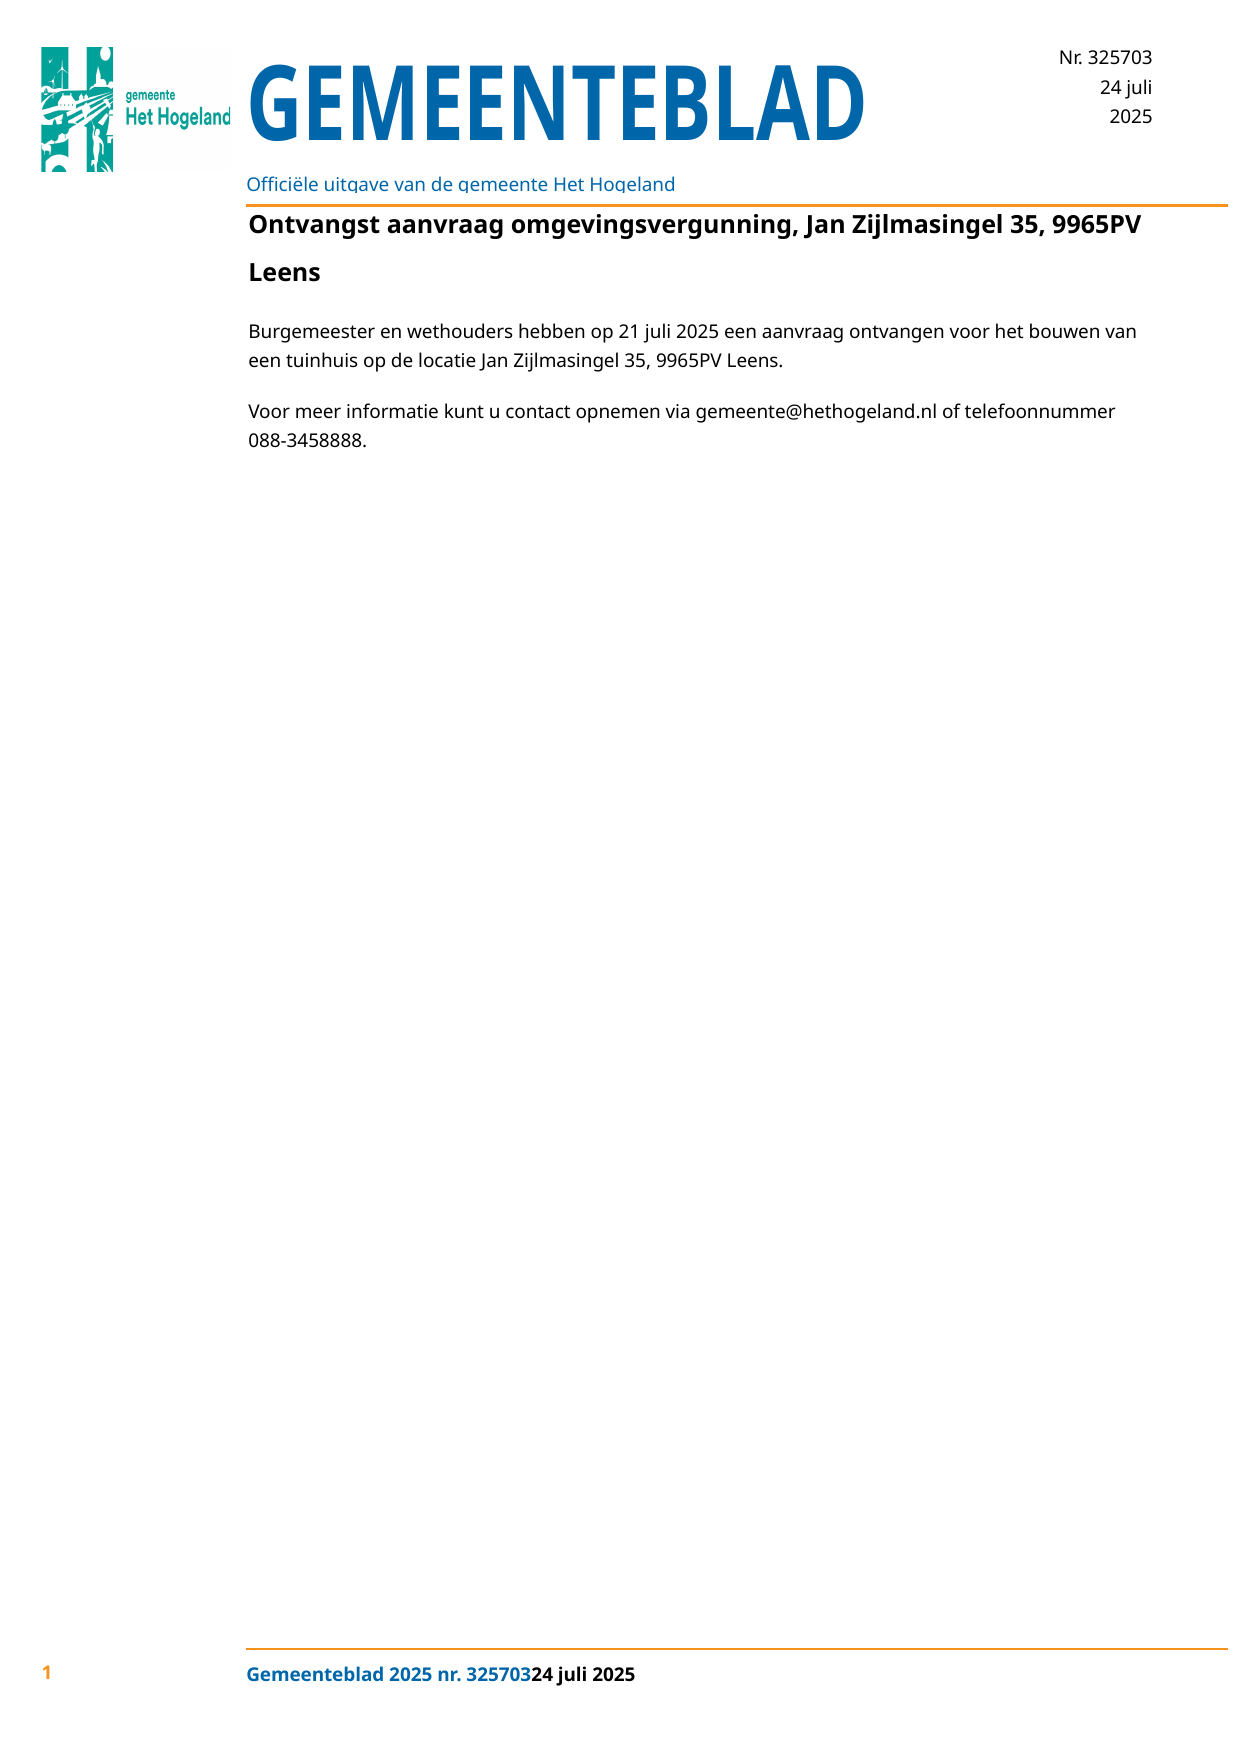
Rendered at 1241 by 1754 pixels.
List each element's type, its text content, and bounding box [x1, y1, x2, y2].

picture [41, 47, 231, 172]
text Ontvangst aanvraag omgevingsvergunning, Jan Zijlmasingel 35, 9965PV Leens [248, 207, 1152, 288]
text Burgemeester en wethouders hebben op 21 juli 2025 een aanvraag ontvangen voor het bouwen van een tuinhuis op de locatie Jan Zijlmasingel 35, 9965PV Leens. [248, 318, 1152, 373]
text Voor meer informatie kunt u contact opnemen via gemeente@hethogeland.nl of telefoonnummer 088-3458888. [248, 398, 1152, 453]
